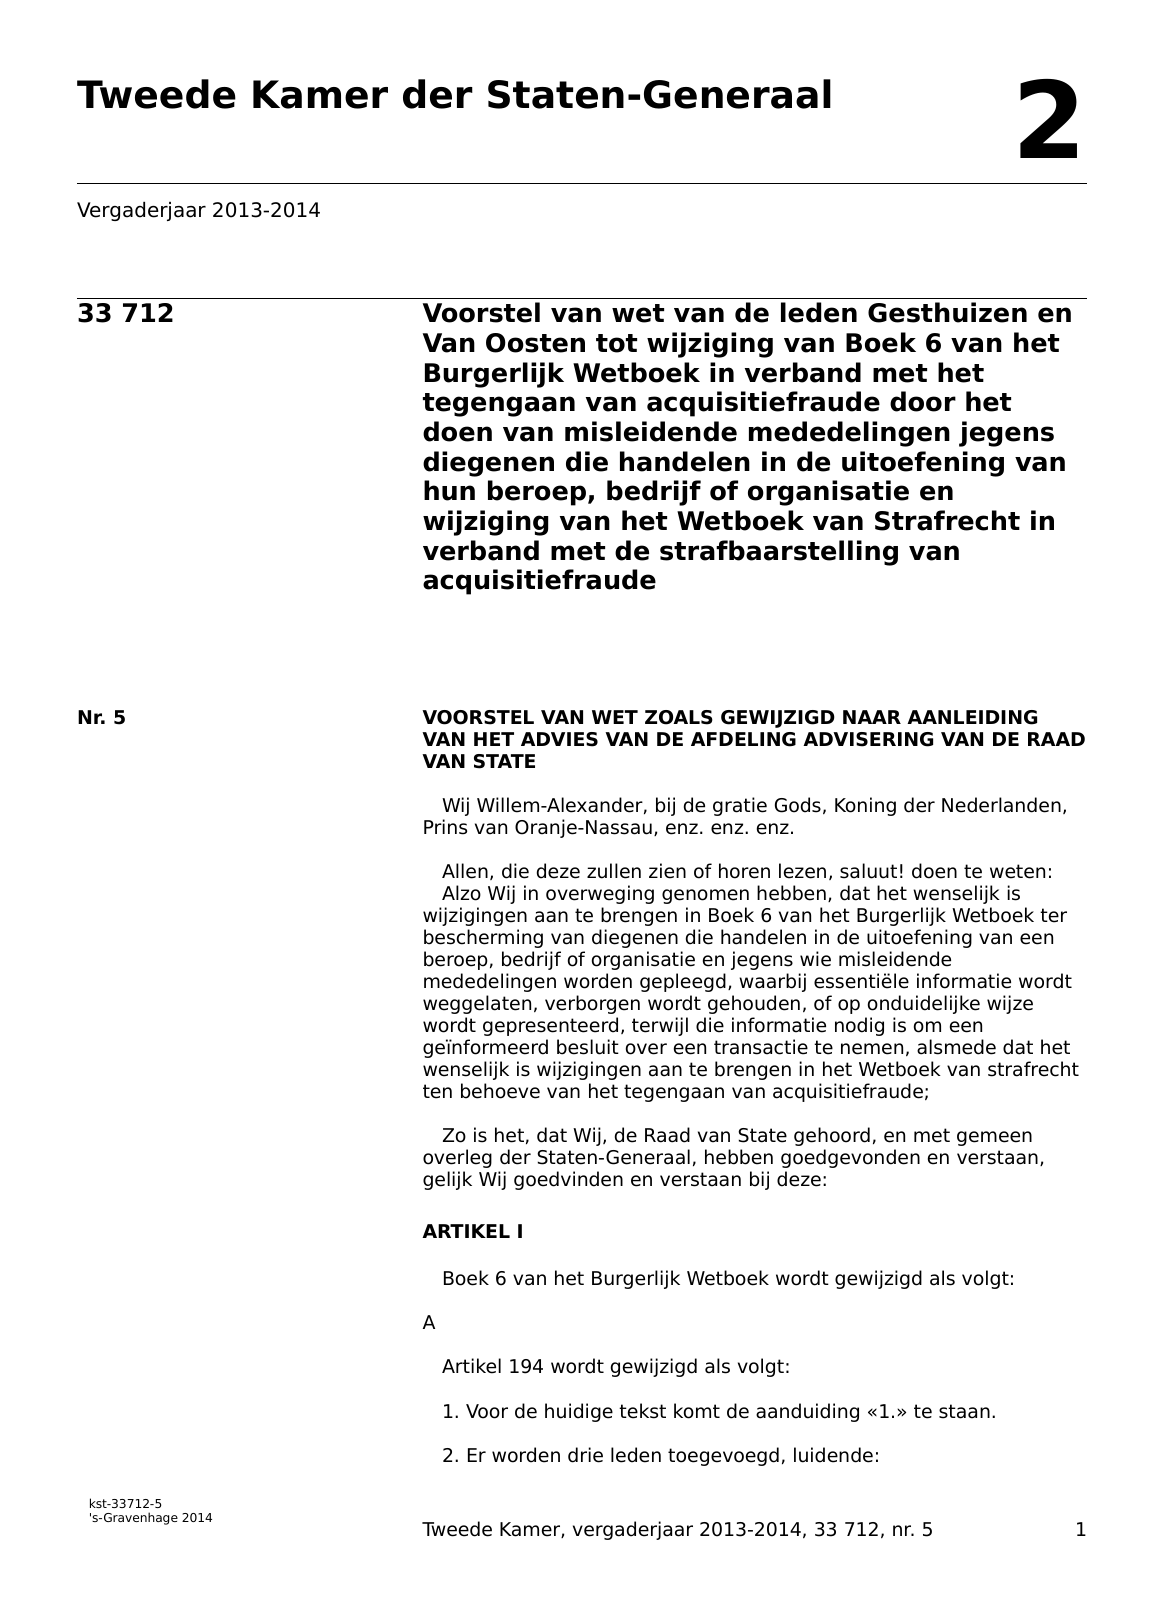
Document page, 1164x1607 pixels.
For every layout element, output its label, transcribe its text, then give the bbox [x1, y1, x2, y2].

table_header Tweede Kamer der Staten-Generaal [77, 59, 886, 183]
text Artikel 194 wordt gewijzigd als volgt: [422, 1356, 1087, 1378]
text A [422, 1312, 1087, 1334]
text 1. Voor de huidige tekst komt de aanduiding «1.» te staan. [422, 1401, 1087, 1422]
subtitle Nr. 5 VOORSTEL VAN WET ZOALS GEWIJZIGD NAAR AANLEIDING VAN HET ADVIES VAN DE AFDELING ADVISERING VAN DE RAAD VAN STATE [77, 707, 1087, 773]
text kst-33712-5 [88, 1497, 323, 1511]
text 2. Er worden drie leden toegevoegd, luidende: [422, 1445, 1087, 1467]
text Alzo Wij in overweging genomen hebben, dat het wenselijk is wijzigingen aan te brengen in Boek 6 van het Burgerlijk Wetboek ter bescherming van diegenen die handelen in de uitoefening van een beroep, bedrijf of organisatie en jegens wie misleidende mededelingen worden gepleegd, waarbij essentiële informatie wordt weggelaten, verborgen wordt gehouden, of op onduidelijke wijze wordt gepresenteerd, terwijl die informatie nodig is om een geïnformeerd besluit over een transactie te nemen, alsmede dat het wenselijk is wijzigingen aan te brengen in het Wetboek van strafrecht ten behoeve van het tegengaan van acquisitiefraude; [422, 883, 1087, 1103]
subtitle 33 712 Voorstel van wet van de leden Gesthuizen en Van Oosten tot wijziging van Boek 6 van het Burgerlijk Wetboek in verband met het tegengaan van acquisitiefraude door het doen van misleidende mededelingen jegens diegenen die handelen in de uitoefening van hun beroep, bedrijf of organisatie en wijziging van het Wetboek van Strafrecht in verband met de strafbaarstelling van acquisitiefraude [77, 299, 1087, 596]
text Allen, die deze zullen zien of horen lezen, saluut! doen te weten: [422, 861, 1087, 883]
text Zo is het, dat Wij, de Raad van State gehoord, en met gemeen overleg der Staten-Generaal, hebben goedgevonden en verstaan, gelijk Wij goedvinden en verstaan bij deze: [422, 1125, 1087, 1191]
subtitle ARTIKEL I [422, 1221, 1087, 1243]
table_cell Vergaderjaar 2013-2014 [77, 184, 1087, 298]
table_header 2 [886, 59, 1087, 183]
text 's-Gravenhage 2014 [88, 1511, 323, 1525]
text Boek 6 van het Burgerlijk Wetboek wordt gewijzigd als volgt: [422, 1268, 1087, 1290]
text Wij Willem-Alexander, bij de gratie Gods, Koning der Nederlanden, Prins van Oranje-Nassau, enz. enz. enz. [422, 795, 1087, 839]
